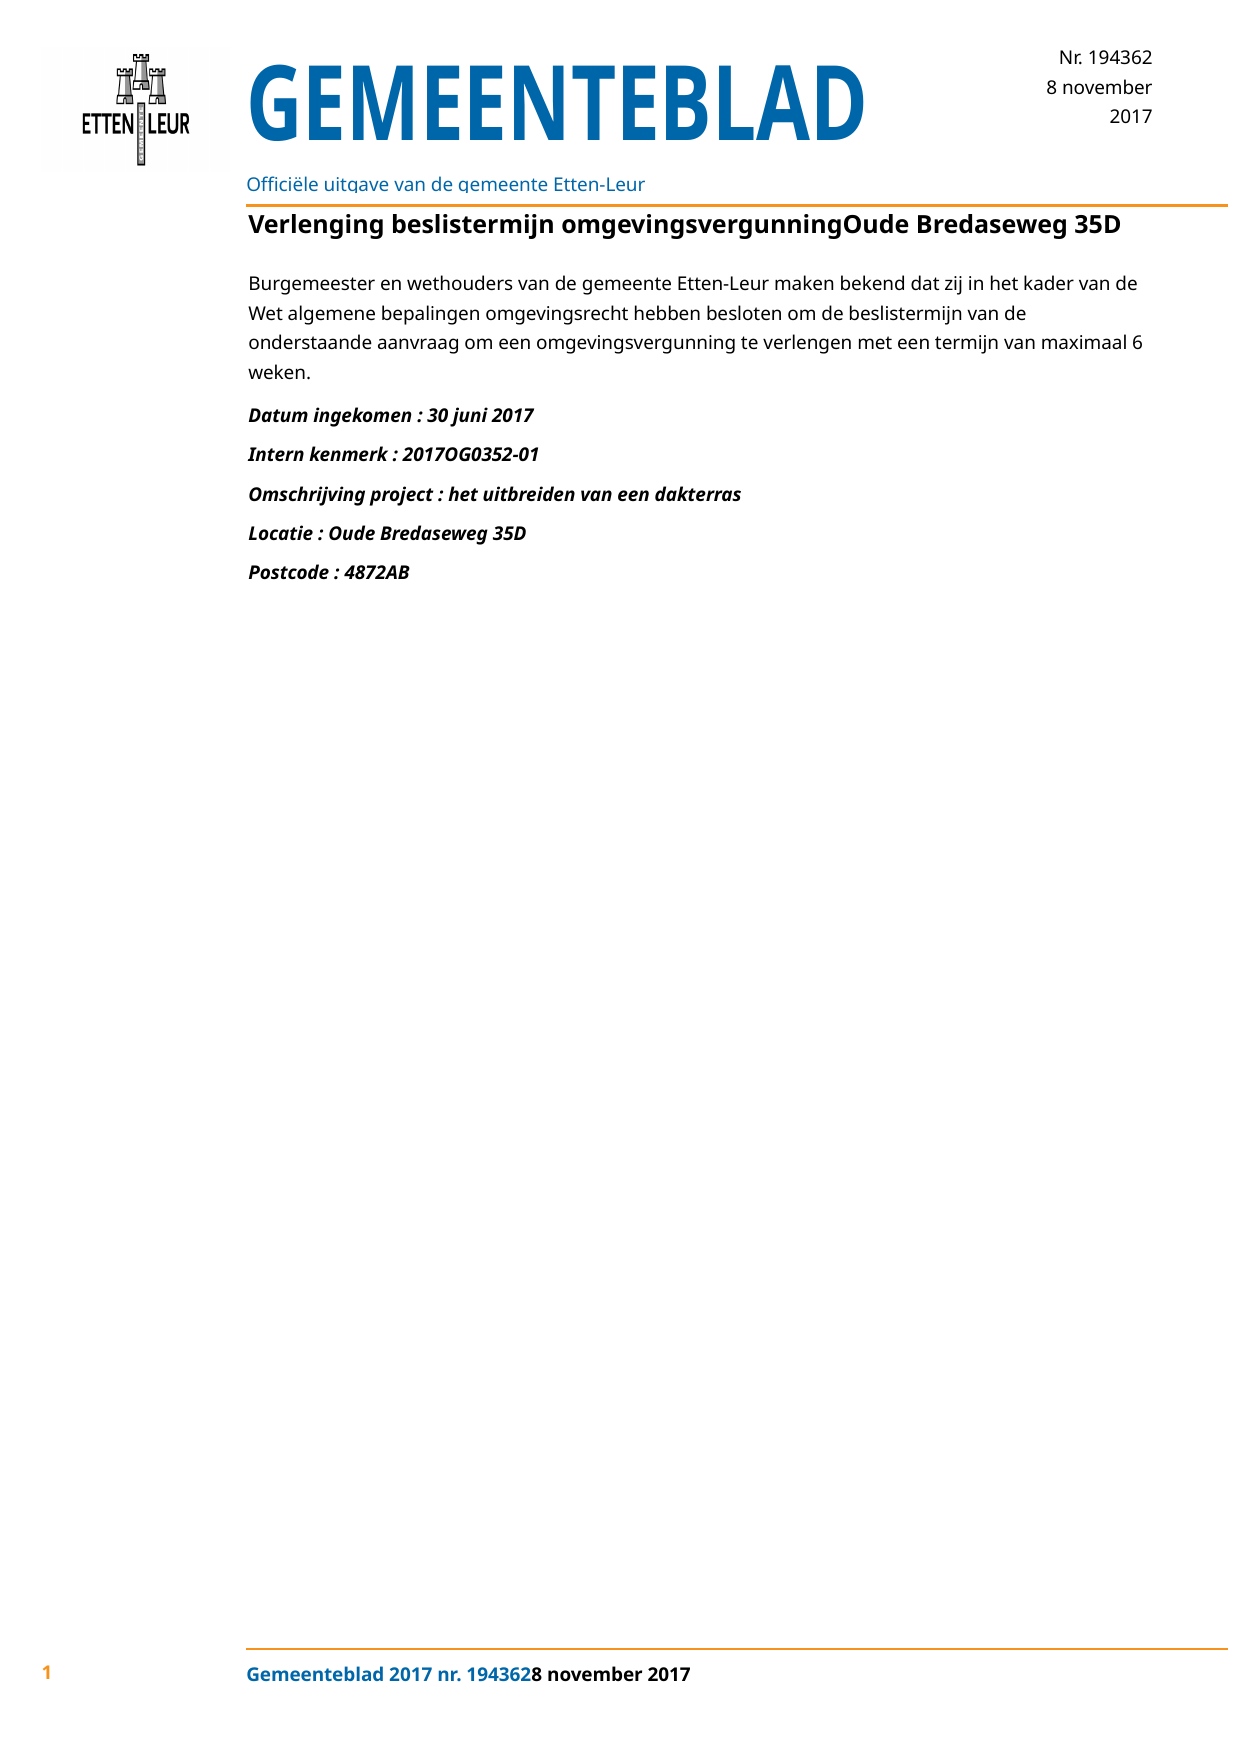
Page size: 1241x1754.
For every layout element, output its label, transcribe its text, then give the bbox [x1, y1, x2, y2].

text Burgemeester en wethouders van de gemeente Etten-Leur maken bekend dat zij in het kader van de Wet algemene bepalingen omgevingsrecht hebben besloten om de beslistermijn van de onderstaande aanvraag om een omgevingsvergunning te verlengen met een termijn van maximaal 6 weken. [248, 270, 1152, 385]
text Datum ingekomen : 30 juni 2017 [248, 402, 1152, 428]
text Verlenging beslistermijn omgevingsvergunningOude Bredaseweg 35D [248, 207, 1152, 241]
text Omschrijving project : het uitbreiden van een dakterras [248, 481, 1152, 506]
text Locatie : Oude Bredaseweg 35D [248, 520, 1152, 546]
picture [41, 47, 231, 172]
text Intern kenmerk : 2017OG0352-01 [248, 441, 1152, 467]
text Postcode : 4872AB [248, 559, 1152, 585]
